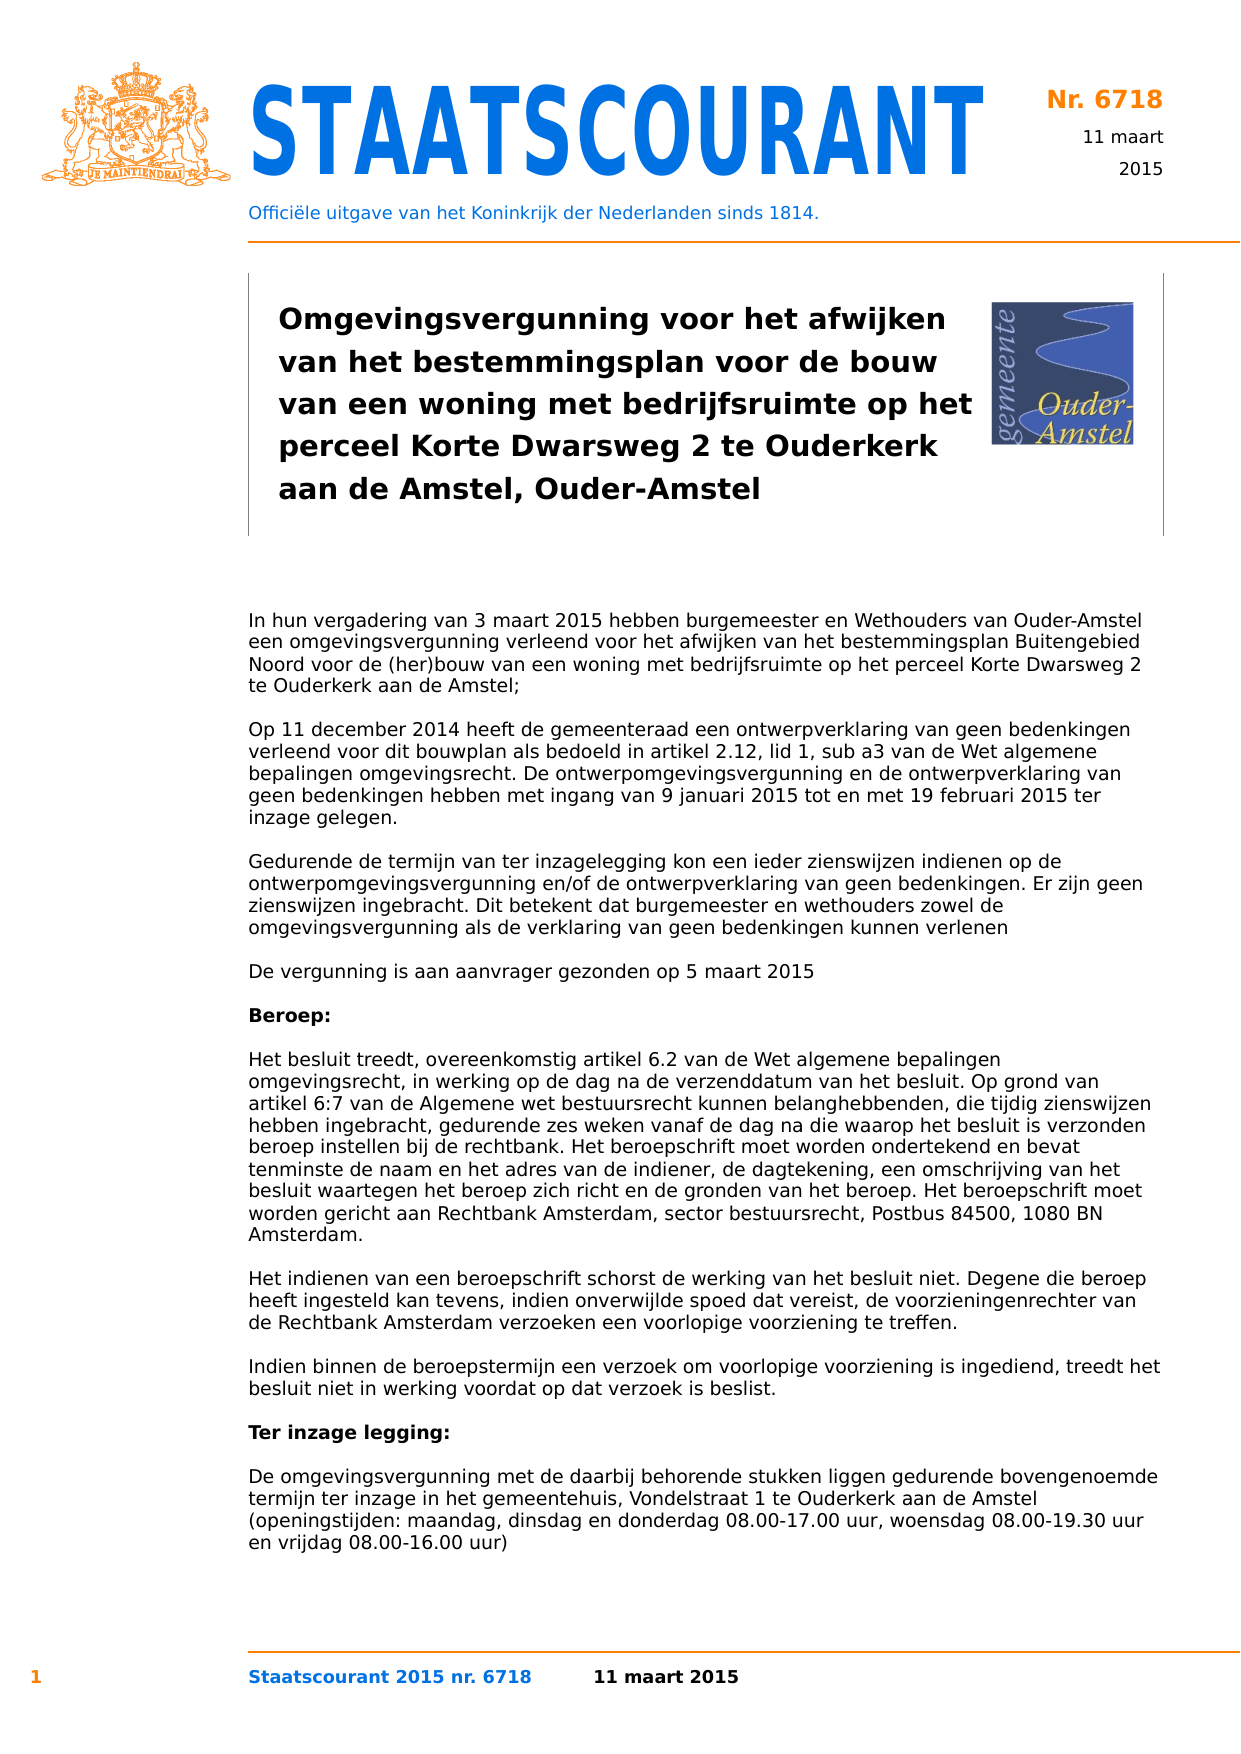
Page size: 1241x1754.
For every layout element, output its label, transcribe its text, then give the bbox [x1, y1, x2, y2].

text Ter inzage legging: [248, 1422, 1163, 1444]
text Gedurende de termijn van ter inzagelegging kon een ieder zienswijzen indienen op de ontwerpomgevingsvergunning en/of de ontwerpverklaring van geen bedenkingen. Er zijn geen zienswijzen ingebracht. Dit betekent dat burgemeester en wethouders zowel de omgevingsvergunning als de verklaring van geen bedenkingen kunnen verlenen [248, 851, 1163, 939]
text De omgevingsvergunning met de daarbij behorende stukken liggen gedurende bovengenoemde termijn ter inzage in het gemeentehuis, Vondelstraat 1 te Ouderkerk aan de Amstel (openingstijden: maandag, dinsdag en donderdag 08.00-17.00 uur, woensdag 08.00-19.30 uur en vrijdag 08.00-16.00 uur) [248, 1466, 1163, 1554]
table_header STAATSCOURANT [248, 62, 998, 203]
picture [991, 302, 1134, 445]
table_cell 2015 [998, 153, 1240, 203]
table_cell 11 maart [998, 121, 1240, 153]
text Indien binnen de beroepstermijn een verzoek om voorlopige voorziening is ingediend, treedt het besluit niet in werking voordat op dat verzoek is beslist. [248, 1356, 1163, 1400]
table_header Nr. 6718 [998, 62, 1240, 121]
text Beroep: [248, 1005, 1163, 1027]
picture [41, 62, 231, 186]
table_header [25, 62, 248, 241]
text De vergunning is aan aanvrager gezonden op 5 maart 2015 [248, 961, 1163, 983]
table_cell Officiële uitgave van het Koninkrijk der Nederlanden sinds 1814. [248, 203, 1240, 241]
text Het indienen van een beroepschrift schorst de werking van het besluit niet. Degene die beroep heeft ingesteld kan tevens, indien onverwijlde spoed dat vereist, de voorzieningenrechter van de Rechtbank Amsterdam verzoeken een voorlopige voorziening te treffen. [248, 1268, 1163, 1334]
text Het besluit treedt, overeenkomstig artikel 6.2 van de Wet algemene bepalingen omgevingsrecht, in werking op de dag na de verzenddatum van het besluit. Op grond van artikel 6:7 van de Algemene wet bestuursrecht kunnen belanghebbenden, die tijdig zienswijzen hebben ingebracht, gedurende zes weken vanaf de dag na die waarop het besluit is verzonden beroep instellen bij de rechtbank. Het beroepschrift moet worden ondertekend en bevat tenminste de naam en het adres van de indiener, de dagtekening, een omschrijving van het besluit waartegen het beroep zich richt en de gronden van het beroep. Het beroepschrift moet worden gericht aan Rechtbank Amsterdam, sector bestuursrecht, Postbus 84500, 1080 BN Amsterdam. [248, 1048, 1163, 1246]
text In hun vergadering van 3 maart 2015 hebben burgemeester en Wethouders van Ouder-Amstel een omgevingsvergunning verleend voor het afwijken van het bestemmingsplan Buitengebied Noord voor de (her)bouw van een woning met bedrijfsruimte op het perceel Korte Dwarsweg 2 te Ouderkerk aan de Amstel; [248, 609, 1163, 697]
subtitle Omgevingsvergunning voor het afwijken van het bestemmingsplan voor de bouw van een woning met bedrijfsruimte op het perceel Korte Dwarsweg 2 te Ouderkerk aan de Amstel, Ouder-Amstel [249, 273, 1163, 536]
text Op 11 december 2014 heeft de gemeenteraad een ontwerpverklaring van geen bedenkingen verleend voor dit bouwplan als bedoeld in artikel 2.12, lid 1, sub a3 van de Wet algemene bepalingen omgevingsrecht. De ontwerpomgevingsvergunning en de ontwerpverklaring van geen bedenkingen hebben met ingang van 9 januari 2015 tot en met 19 februari 2015 ter inzage gelegen. [248, 719, 1163, 829]
